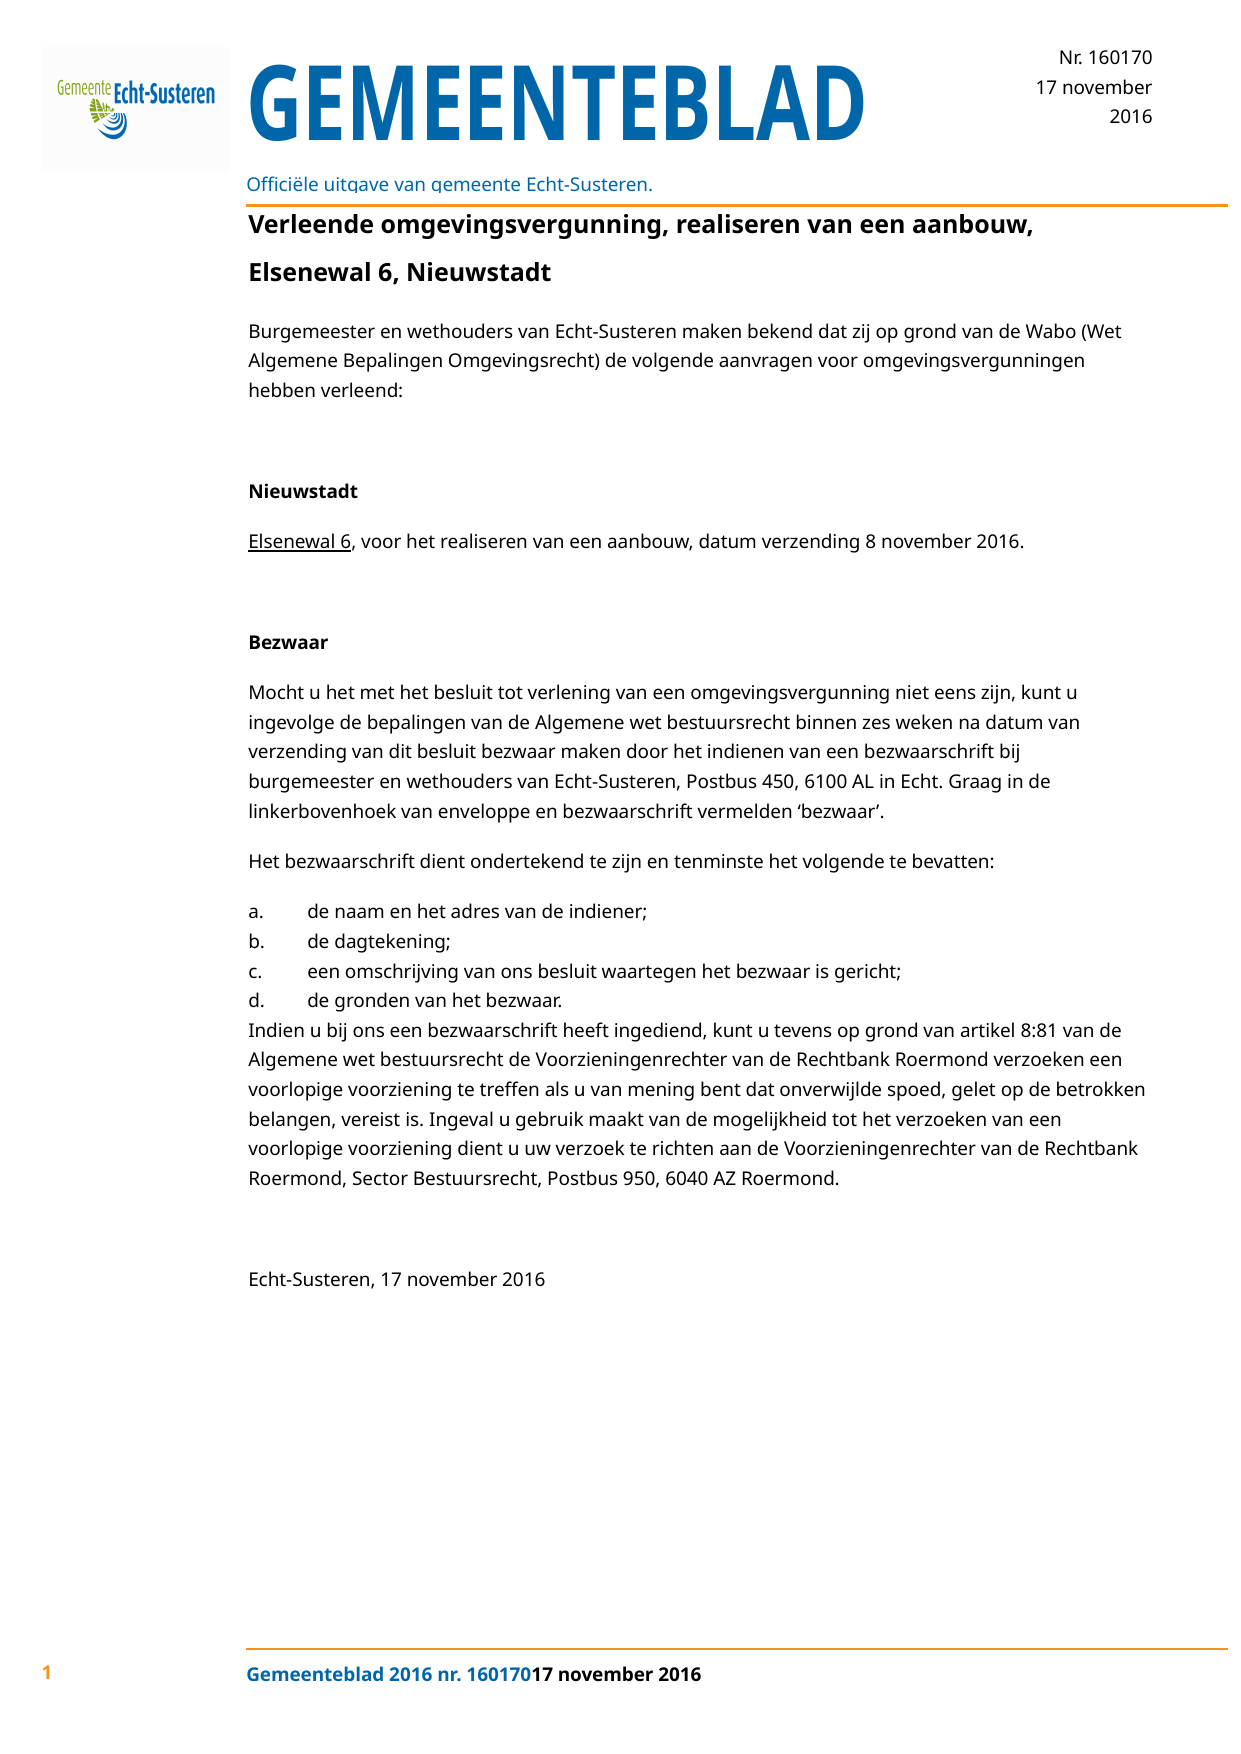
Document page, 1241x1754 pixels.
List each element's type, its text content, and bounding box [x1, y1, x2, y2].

picture [41, 47, 231, 172]
text Verleende omgevingsvergunning, realiseren van een aanbouw, Elsenewal 6, Nieuwstadt [248, 207, 1152, 288]
text Het bezwaarschrift dient ondertekend te zijn en tenminste het volgende te bevatten: [248, 848, 1152, 874]
list de gronden van het bezwaar. [248, 987, 1152, 1013]
list de naam en het adres van de indiener; [248, 899, 1152, 924]
text Mocht u het met het besluit tot verlening van een omgevingsvergunning niet eens zijn, kunt u ingevolge de bepalingen van de Algemene wet bestuursrecht binnen zes weken na datum van verzending van dit besluit bezwaar maken door het indienen van een bezwaarschrift bij burgemeester en wethouders van Echt-Susteren, Postbus 450, 6100 AL in Echt. Graag in de linkerbovenhoek van enveloppe en bezwaarschrift vermelden ‘bezwaar’. [248, 679, 1152, 824]
text Bezwaar [248, 629, 1152, 655]
list een omschrijving van ons besluit waartegen het bezwaar is gericht; [248, 958, 1152, 984]
text Burgemeester en wethouders van Echt-Susteren maken bekend dat zij op grond van de Wabo (Wet Algemene Bepalingen Omgevingsrecht) de volgende aanvragen voor omgevingsvergunningen hebben verleend: [248, 318, 1152, 403]
text Nieuwstadt [248, 478, 1152, 504]
text Echt-Susteren, 17 november 2016 [248, 1266, 1152, 1292]
list de dagtekening; [248, 928, 1152, 954]
text Indien u bij ons een bezwaarschrift heeft ingediend, kunt u tevens op grond van artikel 8:81 van de Algemene wet bestuursrecht de Voorzieningenrechter van de Rechtbank Roermond verzoeken een voorlopige voorziening te treffen als u van mening bent dat onverwijlde spoed, gelet op de betrokken belangen, vereist is. Ingeval u gebruik maakt van de mogelijkheid tot het verzoeken van een voorlopige voorziening dient u uw verzoek te richten aan de Voorzieningenrechter van de Rechtbank Roermond, Sector Bestuursrecht, Postbus 950, 6040 AZ Roermond. [248, 1017, 1152, 1191]
text Elsenewal 6, voor het realiseren van een aanbouw, datum verzending 8 november 2016. [248, 528, 1152, 554]
